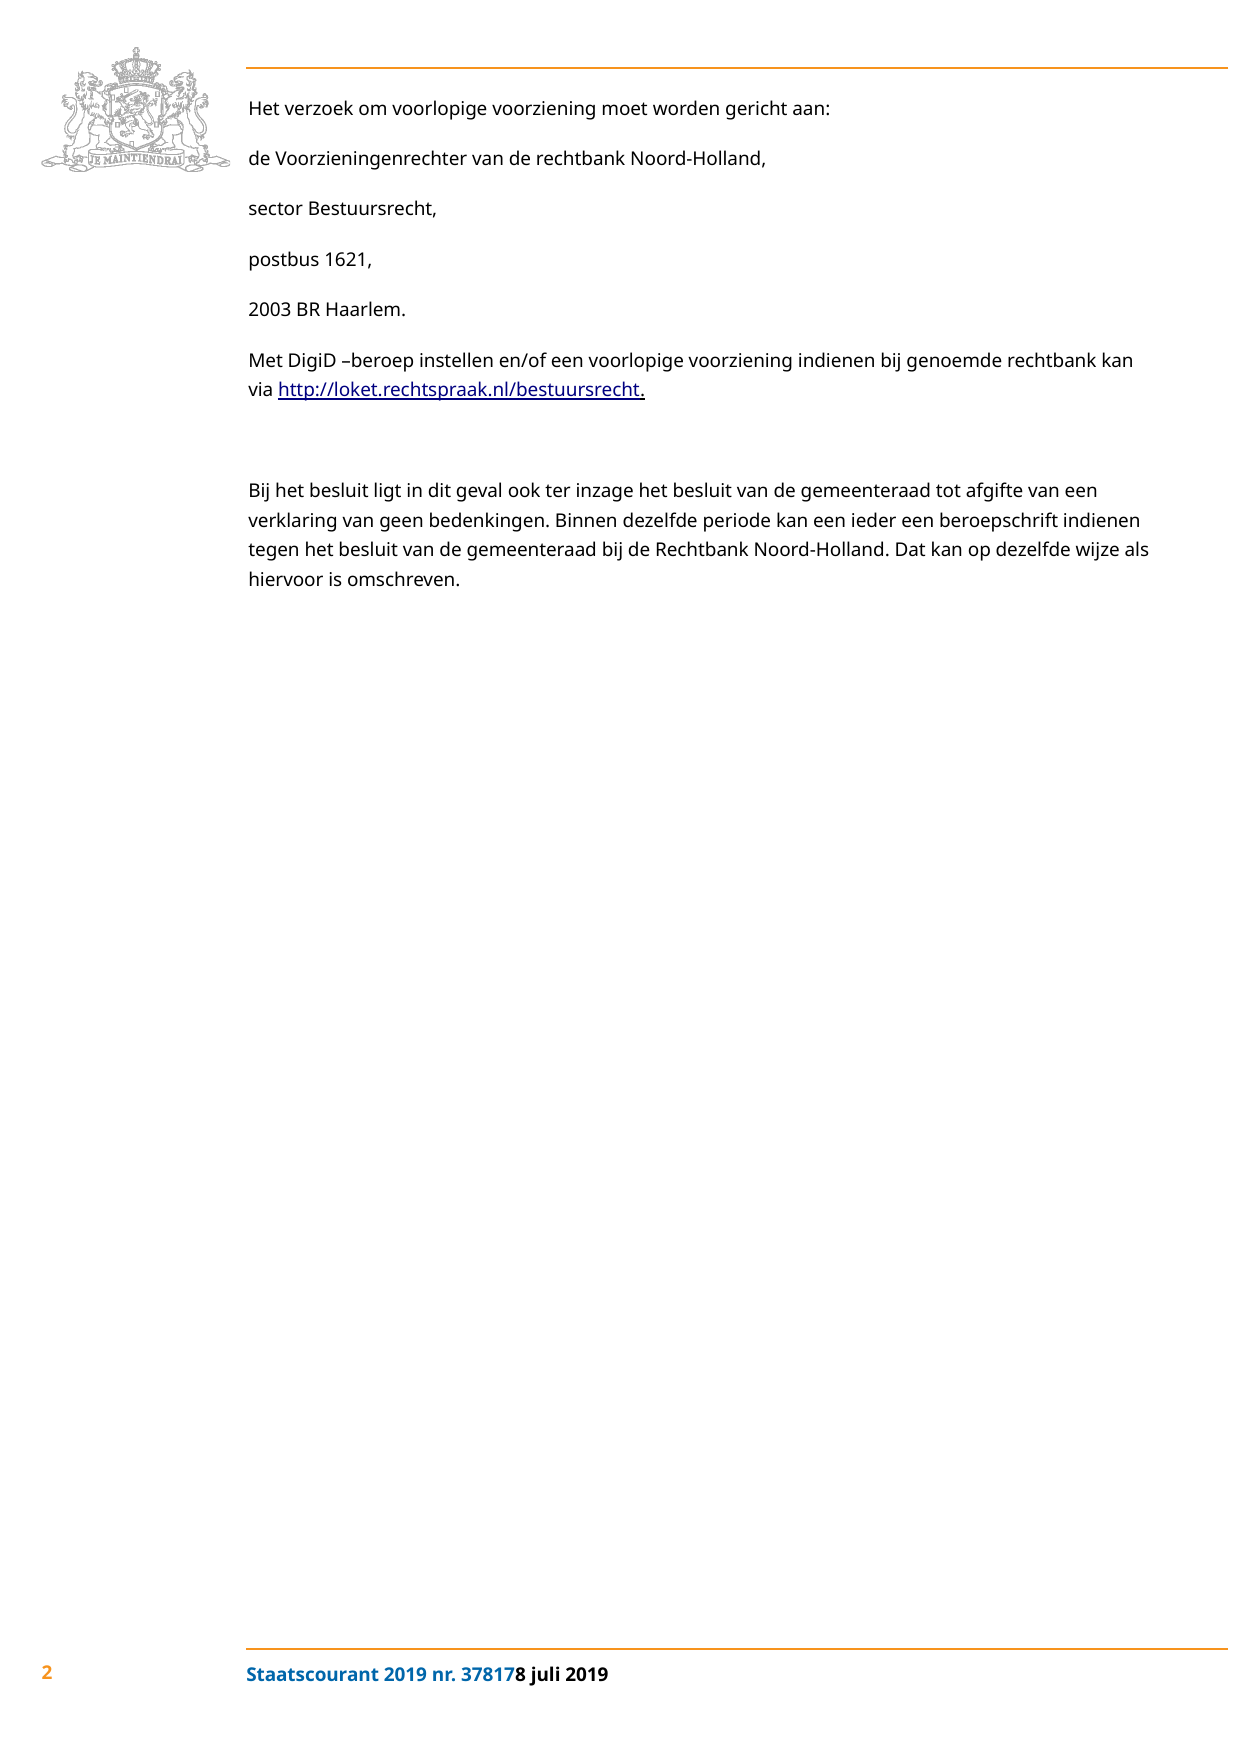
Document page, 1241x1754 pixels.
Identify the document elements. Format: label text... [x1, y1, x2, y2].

text sector Bestuursrecht, [248, 196, 1152, 221]
text Het verzoek om voorlopige voorziening moet worden gericht aan: [248, 95, 1152, 121]
text Bij het besluit ligt in dit geval ook ter inzage het besluit van de gemeenteraad tot afgifte van een verklaring van geen bedenkingen. Binnen dezelfde periode kan een ieder een beroepschrift indienen tegen het besluit van de gemeenteraad bij de Rechtbank Noord-Holland. Dat kan op dezelfde wijze als hiervoor is omschreven. [248, 477, 1152, 592]
text 2003 BR Haarlem. [248, 296, 1152, 322]
picture [41, 47, 231, 172]
text de Voorzieningenrechter van de rechtbank Noord-Holland, [248, 145, 1152, 171]
text Met DigiD –beroep instellen en/of een voorlopige voorziening indienen bij genoemde rechtbank kan via http://loket.rechtspraak.nl/bestuursrecht. [248, 347, 1152, 402]
text postbus 1621, [248, 246, 1152, 272]
